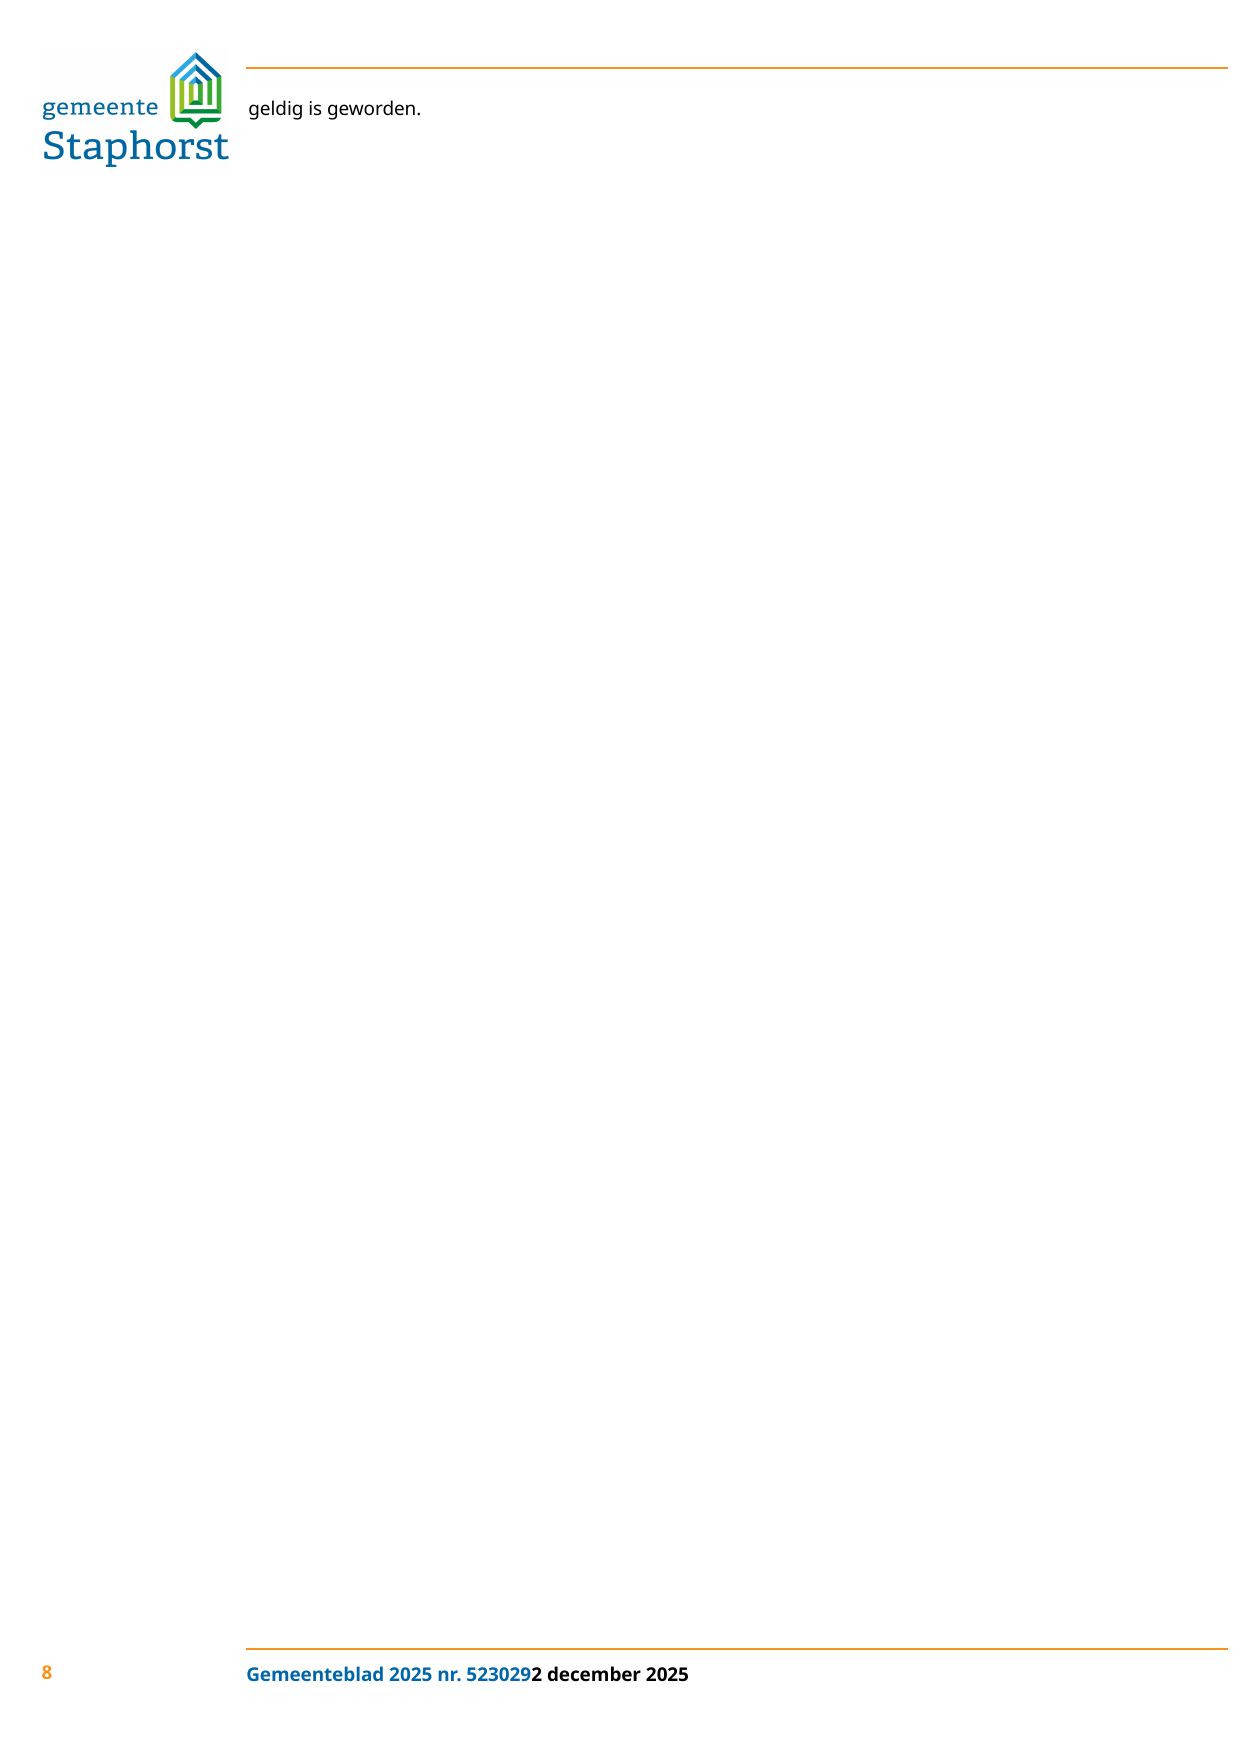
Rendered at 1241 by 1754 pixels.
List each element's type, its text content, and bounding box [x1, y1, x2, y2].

picture [41, 47, 231, 172]
text geldig is geworden. [248, 95, 1152, 121]
